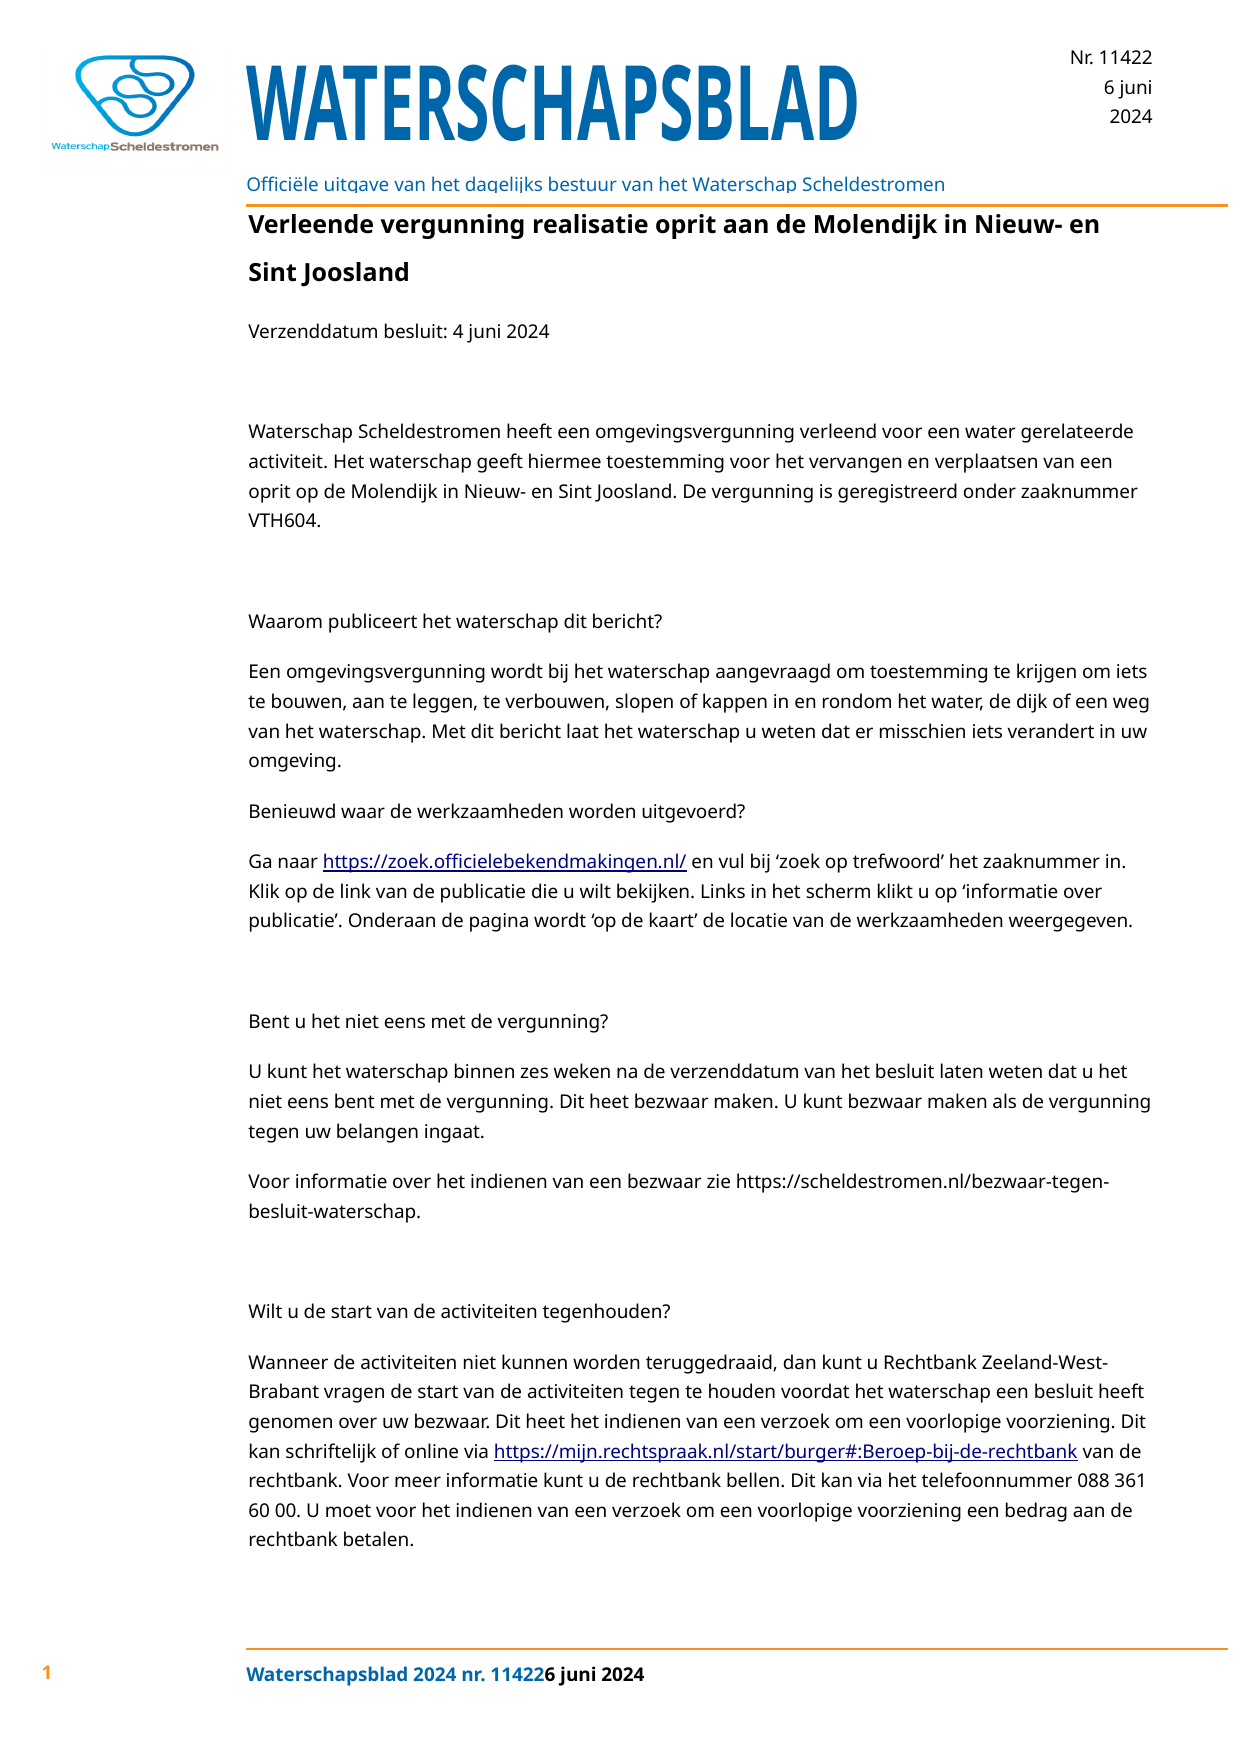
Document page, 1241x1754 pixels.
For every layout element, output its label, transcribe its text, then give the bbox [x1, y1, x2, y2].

text U kunt het waterschap binnen zes weken na de verzenddatum van het besluit laten weten dat u het niet eens bent met de vergunning. Dit heet bezwaar maken. U kunt bezwaar maken als de vergunning tegen uw belangen ingaat. [248, 1059, 1152, 1144]
picture [41, 47, 231, 172]
text Voor informatie over het indienen van een bezwaar zie https://scheldestromen.nl/bezwaar-tegen-besluit-waterschap. [248, 1168, 1152, 1224]
text Ga naar https://zoek.officielebekendmakingen.nl/ en vul bij ‘zoek op trefwoord’ het zaaknummer in. Klik op de link van de publicatie die u wilt bekijken. Links in het scherm klikt u op ‘informatie over publicatie’. Onderaan de pagina wordt ‘op de kaart’ de locatie van de werkzaamheden weergegeven. [248, 848, 1152, 933]
text Wilt u de start van de activiteiten tegenhouden? [248, 1299, 1152, 1324]
text Verzenddatum besluit: 4 juni 2024 [248, 318, 1152, 344]
text Waterschap Scheldestromen heeft een omgevingsvergunning verleend voor een water gerelateerde activiteit. Het waterschap geeft hiermee toestemming voor het vervangen en verplaatsen van een oprit op de Molendijk in Nieuw- en Sint Joosland. De vergunning is geregistreerd onder zaaknummer VTH604. [248, 419, 1152, 533]
text Benieuwd waar de werkzaamheden worden uitgevoerd? [248, 798, 1152, 824]
text Verleende vergunning realisatie oprit aan de Molendijk in Nieuw- en Sint Joosland [248, 207, 1152, 288]
text Wanneer de activiteiten niet kunnen worden teruggedraaid, dan kunt u Rechtbank Zeeland-West-Brabant vragen de start van de activiteiten tegen te houden voordat het waterschap een besluit heeft genomen over uw bezwaar. Dit heet het indienen van een verzoek om een voorlopige voorziening. Dit kan schriftelijk of online via https://mijn.rechtspraak.nl/start/burger#:Beroep-bij-de-rechtbank van de rechtbank. Voor meer informatie kunt u de rechtbank bellen. Dit kan via het telefoonnummer 088 361 60 00. U moet voor het indienen van een verzoek om een voorlopige voorziening een bedrag aan de rechtbank betalen. [248, 1349, 1152, 1552]
text Een omgevingsvergunning wordt bij het waterschap aangevraagd om toestemming te krijgen om iets te bouwen, aan te leggen, te verbouwen, slopen of kappen in en rondom het water, de dijk of een weg van het waterschap. Met dit bericht laat het waterschap u weten dat er misschien iets verandert in uw omgeving. [248, 659, 1152, 773]
text Waarom publiceert het waterschap dit bericht? [248, 608, 1152, 634]
text Bent u het niet eens met de vergunning? [248, 1008, 1152, 1034]
